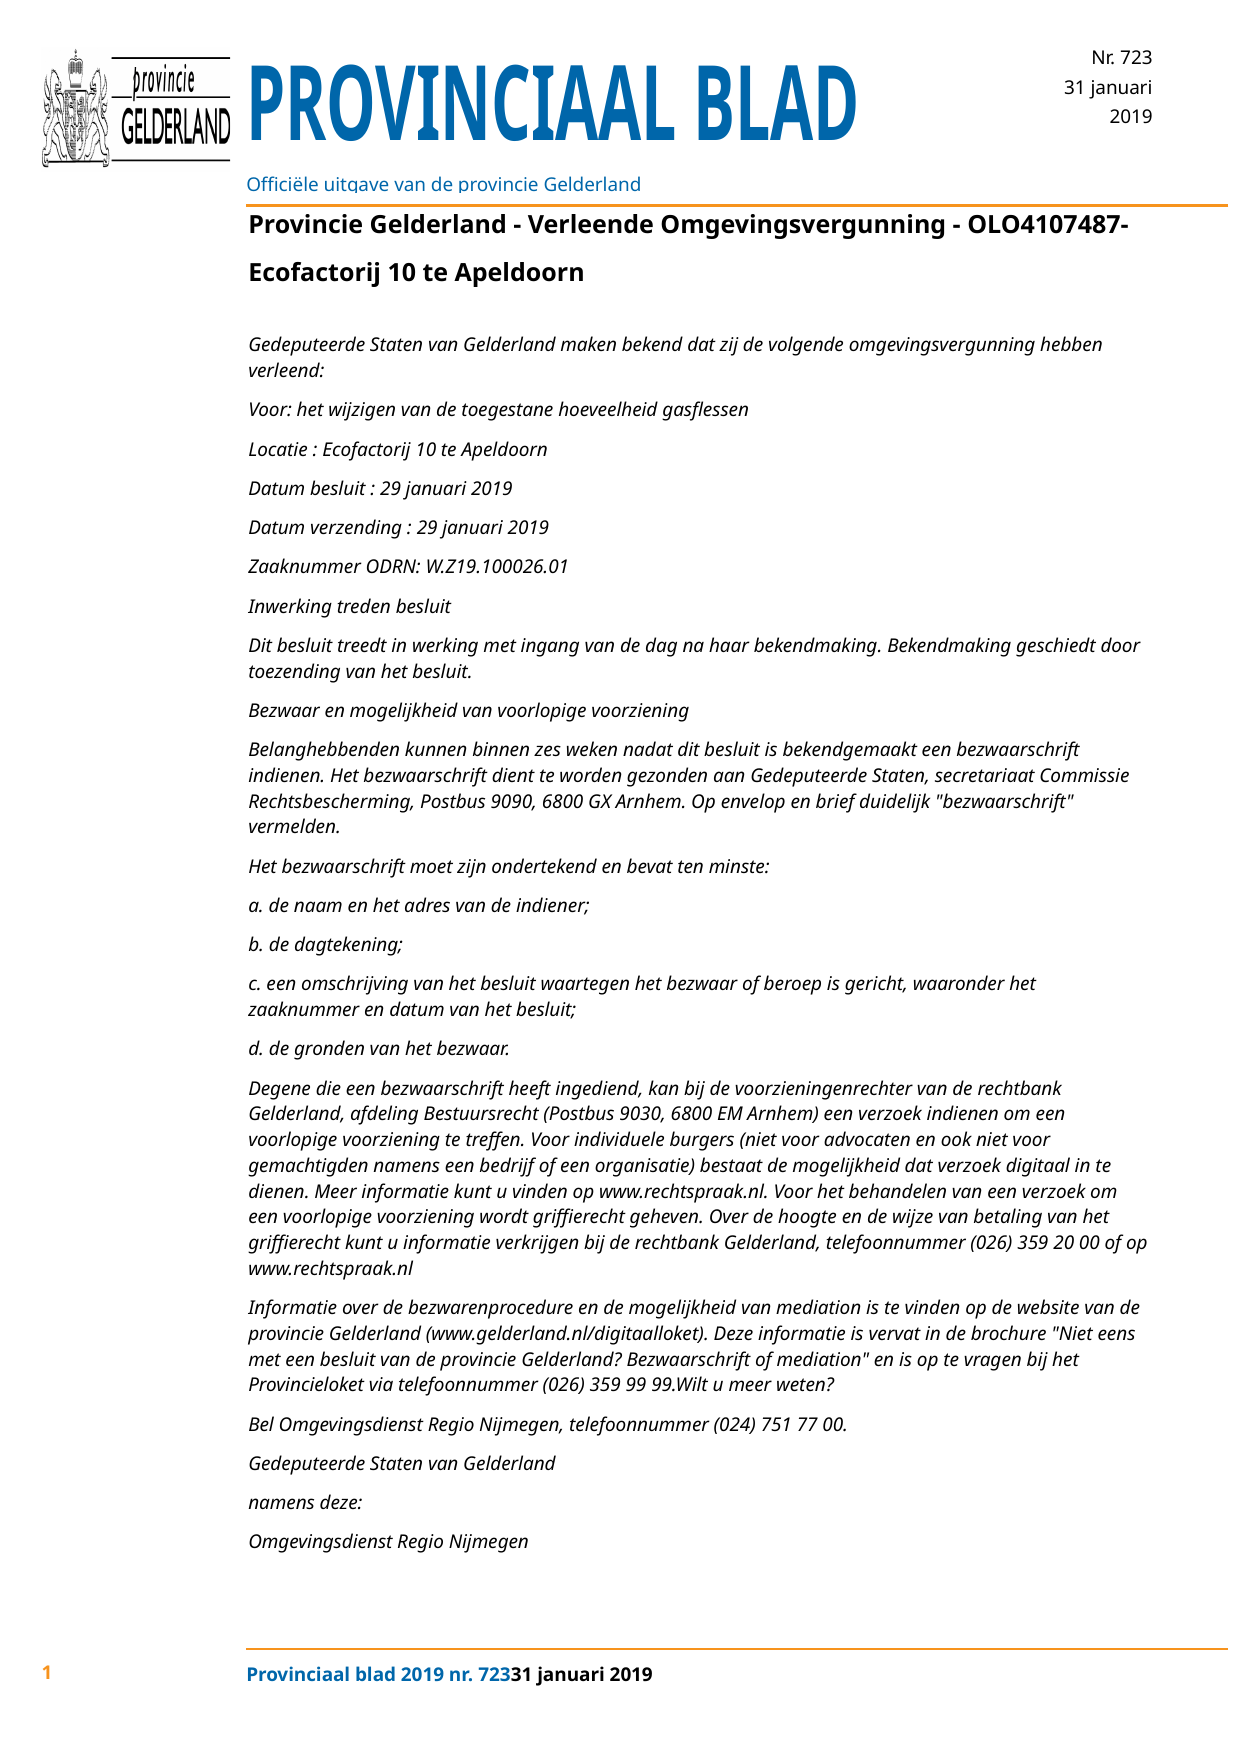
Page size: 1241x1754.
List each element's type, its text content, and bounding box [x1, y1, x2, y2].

text Zaaknummer ODRN: W.Z19.100026.01 [248, 553, 1152, 579]
text Datum besluit : 29 januari 2019 [248, 475, 1152, 501]
text d. de gronden van het bezwaar. [248, 1036, 1152, 1061]
text Gedeputeerde Staten van Gelderland [248, 1450, 1152, 1476]
text Informatie over de bezwarenprocedure en de mogelijkheid van mediation is te vinden op de website van de provincie Gelderland (www.gelderland.nl/digitaalloket). Deze informatie is vervat in de brochure "Niet eens met een besluit van de provincie Gelderland? Bezwaarschrift of mediation" en is op te vragen bij het Provincieloket via telefoonnummer (026) 359 99 99.Wilt u meer weten? [248, 1294, 1152, 1397]
text c. een omschrijving van het besluit waartegen het bezwaar of beroep is gericht, waaronder het zaaknummer en datum van het besluit; [248, 971, 1152, 1022]
text Het bezwaarschrift moet zijn ondertekend en bevat ten minste: [248, 853, 1152, 878]
text Bezwaar en mogelijkheid van voorlopige voorziening [248, 697, 1152, 723]
text Degene die een bezwaarschrift heeft ingediend, kan bij de voorzieningenrechter van de rechtbank Gelderland, afdeling Bestuursrecht (Postbus 9030, 6800 EM Arnhem) een verzoek indienen om een voorlopige voorziening te treffen. Voor individuele burgers (niet voor advocaten en ook niet voor gemachtigden namens een bedrijf of een organisatie) bestaat de mogelijkheid dat verzoek digitaal in te dienen. Meer informatie kunt u vinden op www.rechtspraak.nl. Voor het behandelen van een verzoek om een voorlopige voorziening wordt griffierecht geheven. Over de hoogte en de wijze van betaling van het griffierecht kunt u informatie verkrijgen bij de rechtbank Gelderland, telefoonnummer (026) 359 20 00 of op www.rechtspraak.nl [248, 1075, 1152, 1281]
text Belanghebbenden kunnen binnen zes weken nadat dit besluit is bekendgemaakt een bezwaarschrift indienen. Het bezwaarschrift dient te worden gezonden aan Gedeputeerde Staten, secretariaat Commissie Rechtsbescherming, Postbus 9090, 6800 GX Arnhem. Op envelop en brief duidelijk "bezwaarschrift" vermelden. [248, 736, 1152, 839]
text Inwerking treden besluit [248, 593, 1152, 618]
text Provincie Gelderland - Verleende Omgevingsvergunning - OLO4107487- Ecofactorij 10 te Apeldoorn [248, 207, 1152, 288]
text a. de naam en het adres van de indiener; [248, 892, 1152, 918]
text Locatie : Ecofactorij 10 te Apeldoorn [248, 436, 1152, 461]
text Datum verzending : 29 januari 2019 [248, 514, 1152, 540]
text b. de dagtekening; [248, 931, 1152, 957]
text Dit besluit treedt in werking met ingang van de dag na haar bekendmaking. Bekendmaking geschiedt door toezending van het besluit. [248, 632, 1152, 683]
picture [41, 47, 231, 172]
text Gedeputeerde Staten van Gelderland maken bekend dat zij de volgende omgevingsvergunning hebben verleend: [248, 331, 1152, 383]
text namens deze: [248, 1489, 1152, 1515]
text Omgevingsdienst Regio Nijmegen [248, 1528, 1152, 1554]
text Bel Omgevingsdienst Regio Nijmegen, telefoonnummer (024) 751 77 00. [248, 1411, 1152, 1436]
text Voor: het wijzigen van de toegestane hoeveelheid gasflessen [248, 396, 1152, 422]
